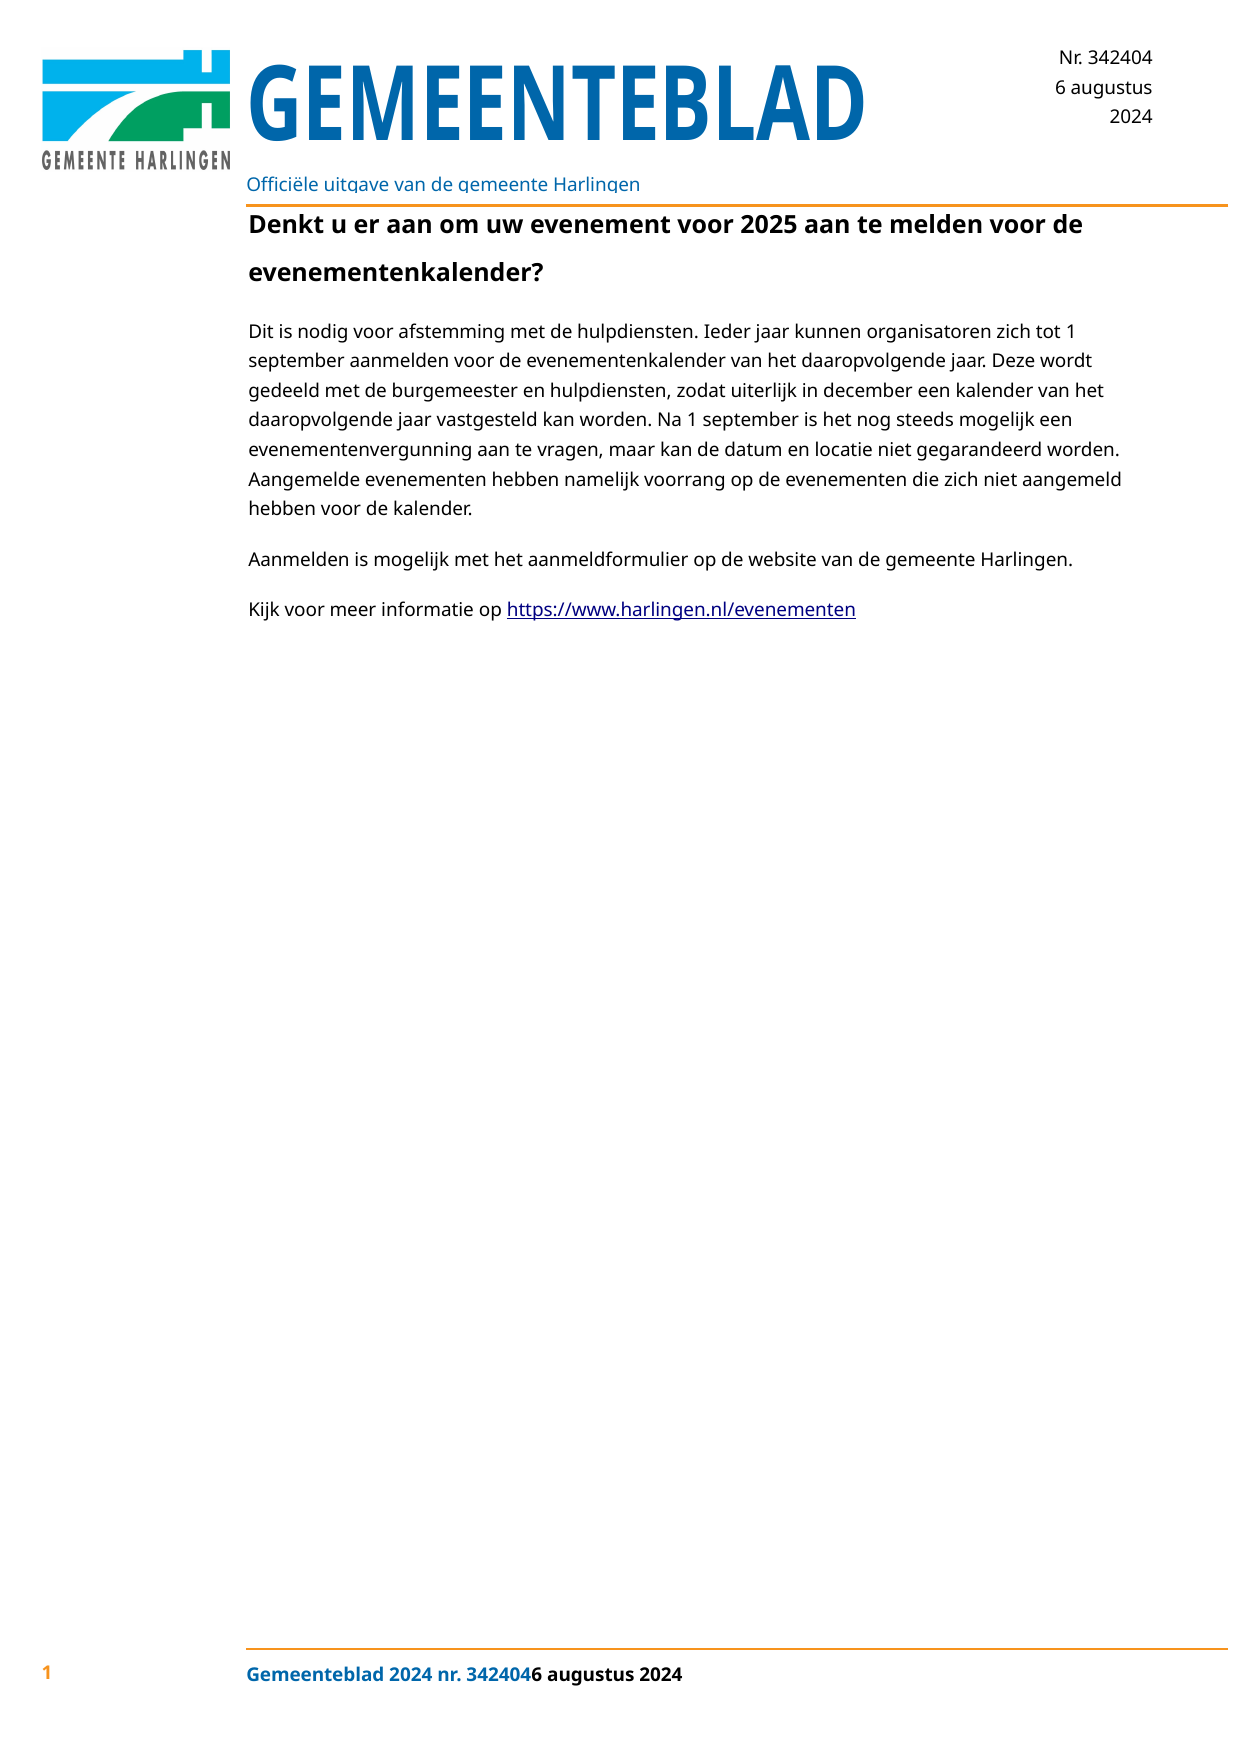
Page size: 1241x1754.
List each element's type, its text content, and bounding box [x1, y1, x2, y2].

text Dit is nodig voor afstemming met de hulpdiensten. Ieder jaar kunnen organisatoren zich tot 1 september aanmelden voor de evenementenkalender van het daaropvolgende jaar. Deze wordt gedeeld met de burgemeester en hulpdiensten, zodat uiterlijk in december een kalender van het daaropvolgende jaar vastgesteld kan worden. Na 1 september is het nog steeds mogelijk een evenementenvergunning aan te vragen, maar kan de datum en locatie niet gegarandeerd worden. Aangemelde evenementen hebben namelijk voorrang op de evenementen die zich niet aangemeld hebben voor de kalender. [248, 318, 1152, 521]
text Kijk voor meer informatie op https://www.harlingen.nl/evenementen [248, 596, 1152, 622]
picture [41, 47, 231, 172]
text Denkt u er aan om uw evenement voor 2025 aan te melden voor de evenementenkalender? [248, 207, 1152, 288]
text Aanmelden is mogelijk met het aanmeldformulier op de website van de gemeente Harlingen. [248, 546, 1152, 572]
